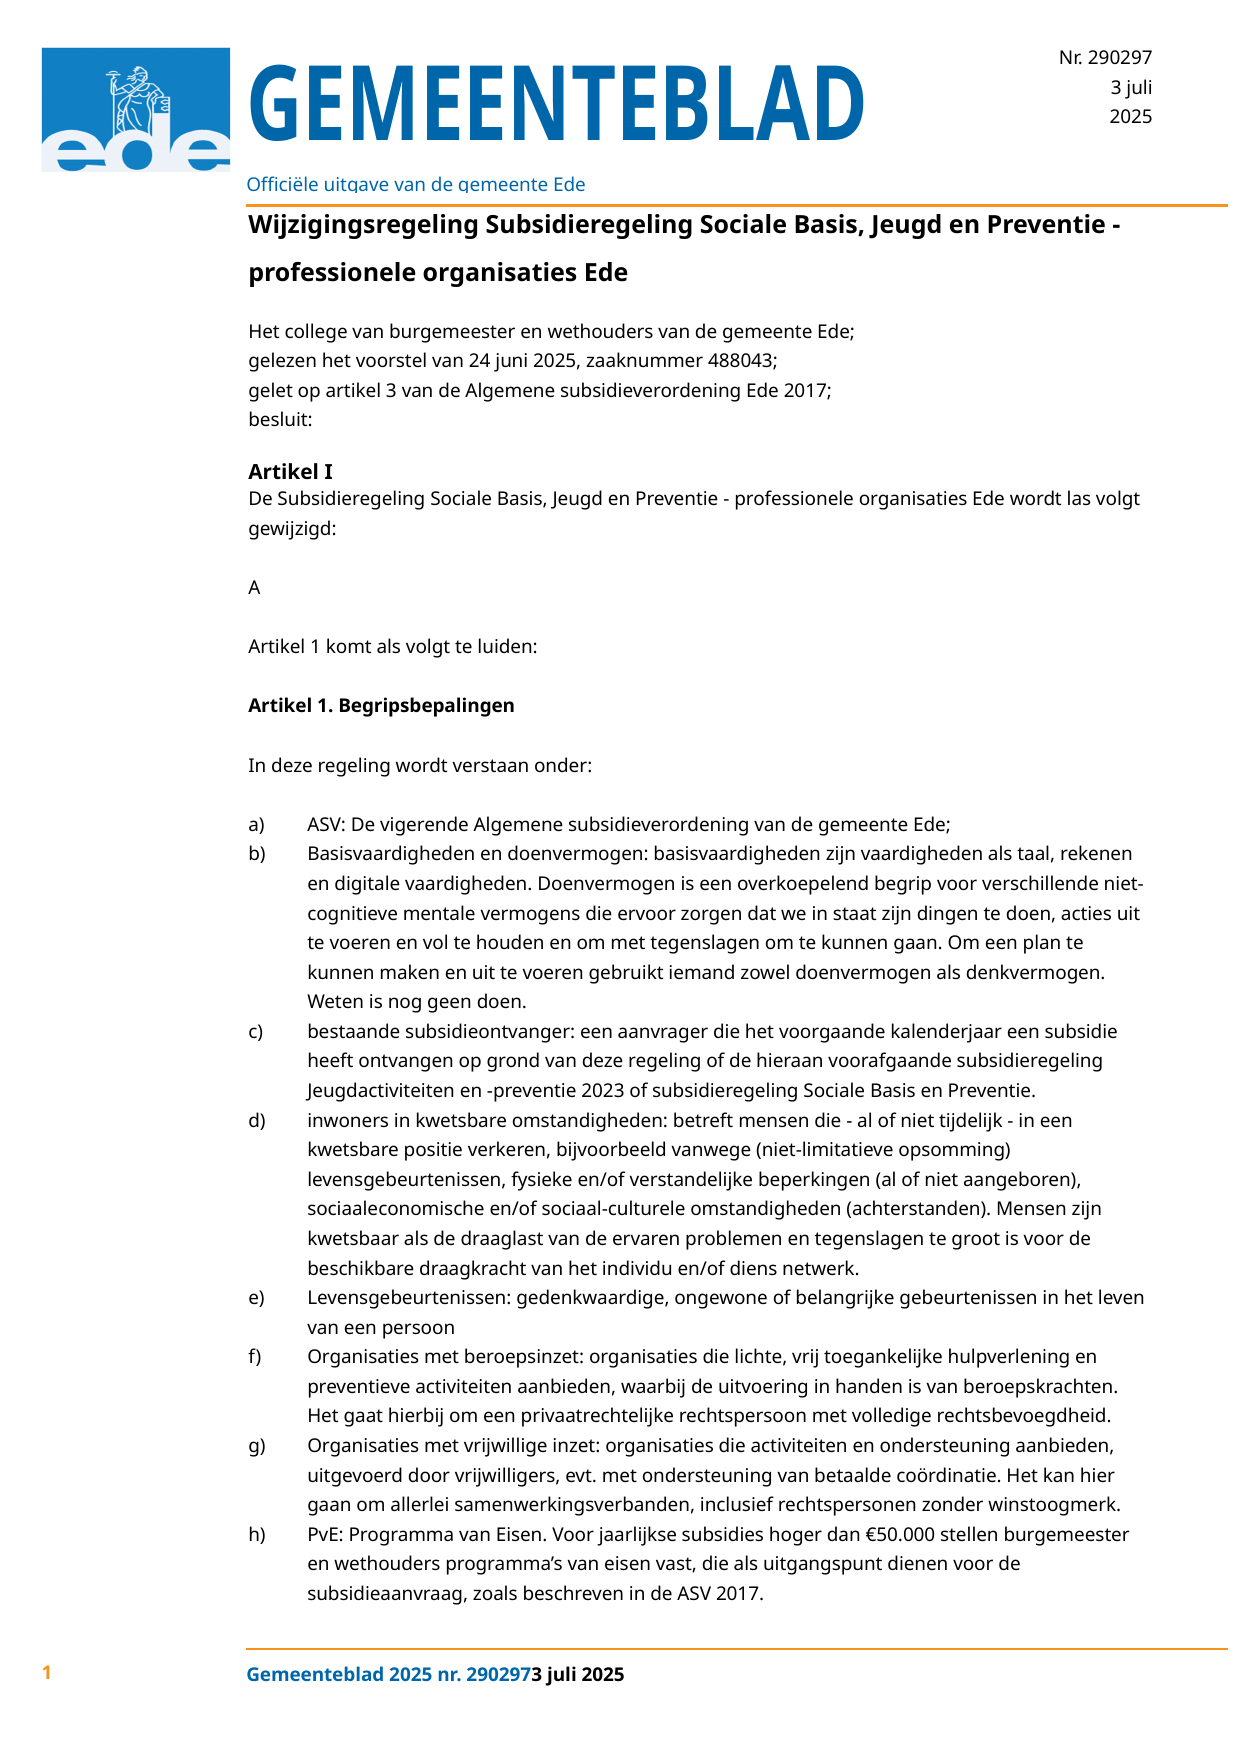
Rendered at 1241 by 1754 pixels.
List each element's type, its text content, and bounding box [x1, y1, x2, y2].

list Organisaties met vrijwillige inzet: organisaties die activiteiten en ondersteuning aanbieden, uitgevoerd door vrijwilligers, evt. met ondersteuning van betaalde coördinatie. Het kan hier gaan om allerlei samenwerkingsverbanden, inclusief rechtspersonen zonder winstoogmerk. [248, 1432, 1152, 1517]
list Levensgebeurtenissen: gedenkwaardige, ongewone of belangrijke gebeurtenissen in het leven van een persoon [248, 1284, 1152, 1339]
list ASV: De vigerende Algemene subsidieverordening van de gemeente Ede; [248, 811, 1152, 837]
text gelet op artikel 3 van de Algemene subsidieverordening Ede 2017; [248, 377, 1152, 403]
picture [41, 47, 231, 172]
text Wijzigingsregeling Subsidieregeling Sociale Basis, Jeugd en Preventie - professionele organisaties Ede [248, 207, 1152, 288]
text In deze regeling wordt verstaan onder: [248, 752, 1152, 777]
text Artikel 1 komt als volgt te luiden: [248, 633, 1152, 659]
text besluit: [248, 407, 1152, 432]
text Artikel I [248, 457, 1152, 486]
text De Subsidieregeling Sociale Basis, Jeugd en Preventie - professionele organisaties Ede wordt las volgt gewijzigd: [248, 486, 1152, 541]
list Basisvaardigheden en doenvermogen: basisvaardigheden zijn vaardigheden als taal, rekenen en digitale vaardigheden. Doenvermogen is een overkoepelend begrip voor verschillende niet-cognitieve mentale vermogens die ervoor zorgen dat we in staat zijn dingen te doen, acties uit te voeren en vol te houden en om met tegenslagen om te kunnen gaan. Om een plan te kunnen maken en uit te voeren gebruikt iemand zowel doenvermogen als denkvermogen. Weten is nog geen doen. [248, 841, 1152, 1014]
text Het college van burgemeester en wethouders van de gemeente Ede; [248, 318, 1152, 344]
list Organisaties met beroepsinzet: organisaties die lichte, vrij toegankelijke hulpverlening en preventieve activiteiten aanbieden, waarbij de uitvoering in handen is van beroepskrachten. Het gaat hierbij om een privaatrechtelijke rechtspersoon met volledige rechtsbevoegdheid. [248, 1343, 1152, 1428]
text gelezen het voorstel van 24 juni 2025, zaaknummer 488043; [248, 347, 1152, 373]
list bestaande subsidieontvanger: een aanvrager die het voorgaande kalenderjaar een subsidie heeft ontvangen op grond van deze regeling of de hieraan voorafgaande subsidieregeling Jeugdactiviteiten en -preventie 2023 of subsidieregeling Sociale Basis en Preventie. [248, 1018, 1152, 1103]
list PvE: Programma van Eisen. Voor jaarlijkse subsidies hoger dan €50.000 stellen burgemeester en wethouders programma’s van eisen vast, die als uitgangspunt dienen voor de subsidieaanvraag, zoals beschreven in de ASV 2017. [248, 1521, 1152, 1606]
list inwoners in kwetsbare omstandigheden: betreft mensen die - al of niet tijdelijk - in een kwetsbare positie verkeren, bijvoorbeeld vanwege (niet-limitatieve opsomming) levensgebeurtenissen, fysieke en/of verstandelijke beperkingen (al of niet aangeboren), sociaaleconomische en/of sociaal-culturele omstandigheden (achterstanden). Mensen zijn kwetsbaar als de draaglast van de ervaren problemen en tegenslagen te groot is voor de beschikbare draagkracht van het individu en/of diens netwerk. [248, 1107, 1152, 1280]
text Artikel 1. Begripsbepalingen [248, 693, 1152, 718]
text A [248, 574, 1152, 600]
